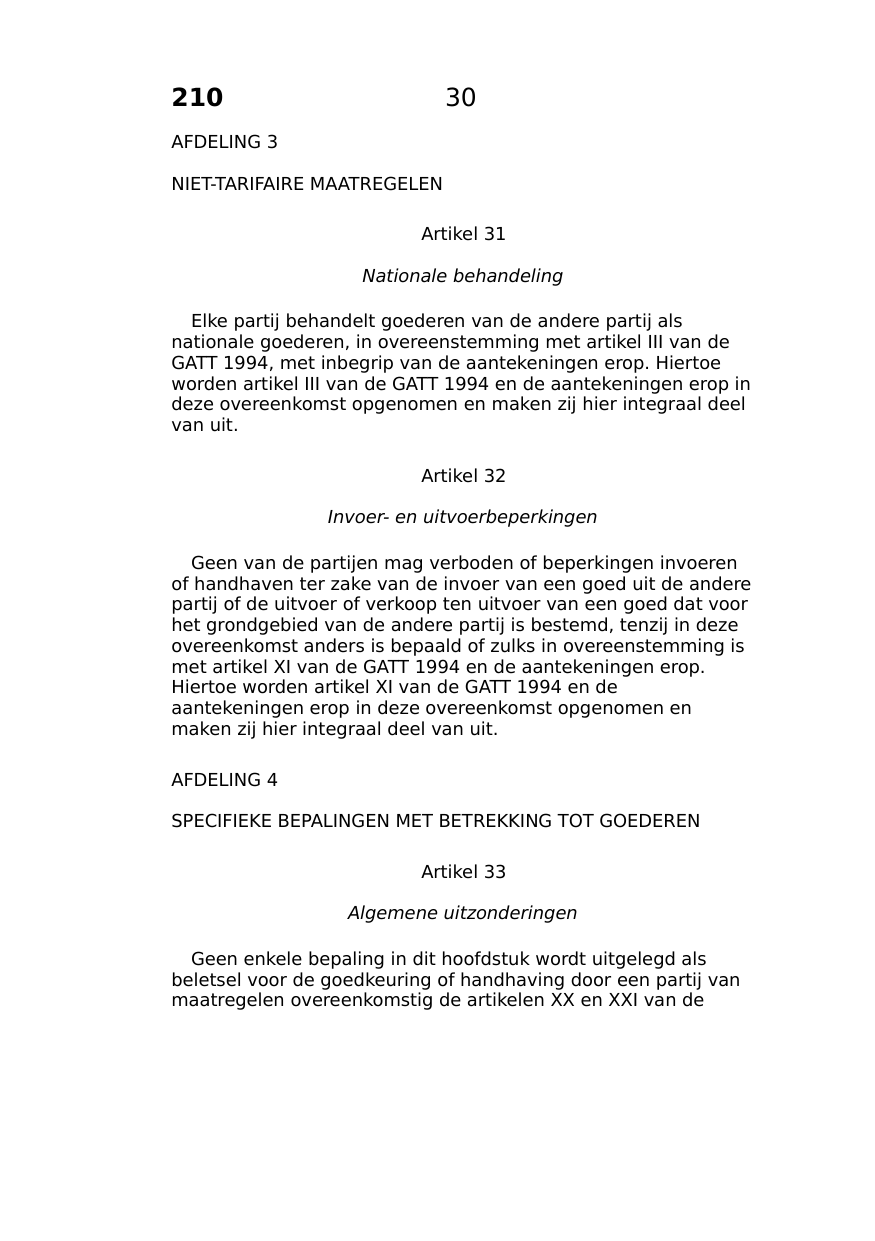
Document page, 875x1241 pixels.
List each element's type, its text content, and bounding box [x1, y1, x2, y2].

text Geen van de partijen mag verboden of beperkingen invoeren of handhaven ter zake van de invoer van een goed uit de andere partij of de uitvoer of verkoop ten uitvoer van een goed dat voor het grondgebied van de andere partij is bestemd, tenzij in deze overeenkomst anders is bepaald of zulks in overeenstemming is met artikel XI van de GATT 1994 en de aantekeningen erop. Hiertoe worden artikel XI van de GATT 1994 en de aantekeningen erop in deze overeenkomst opgenomen en maken zij hier integraal deel van uit. [171, 553, 756, 739]
subtitle AFDELING 4 SPECIFIEKE BEPALINGEN MET BETREKKING TOT GOEDEREN [171, 769, 756, 832]
subtitle AFDELING 3 NIET-TARIFAIRE MAATREGELEN [171, 132, 756, 194]
text Geen enkele bepaling in dit hoofdstuk wordt uitgelegd als beletsel voor de goedkeuring of handhaving door een partij van maatregelen overeenkomstig de artikelen XX en XXI van de [171, 949, 756, 1011]
subtitle Artikel 31 Nationale behandeling [171, 224, 756, 286]
subtitle Artikel 33 Algemene uitzonderingen [171, 862, 756, 924]
subtitle Artikel 32 Invoer- en uitvoerbeperkingen [171, 466, 756, 528]
text Elke partij behandelt goederen van de andere partij als nationale goederen, in overeenstemming met artikel III van de GATT 1994, met inbegrip van de aantekeningen erop. Hiertoe worden artikel III van de GATT 1994 en de aantekeningen erop in deze overeenkomst opgenomen en maken zij hier integraal deel van uit. [171, 311, 756, 436]
